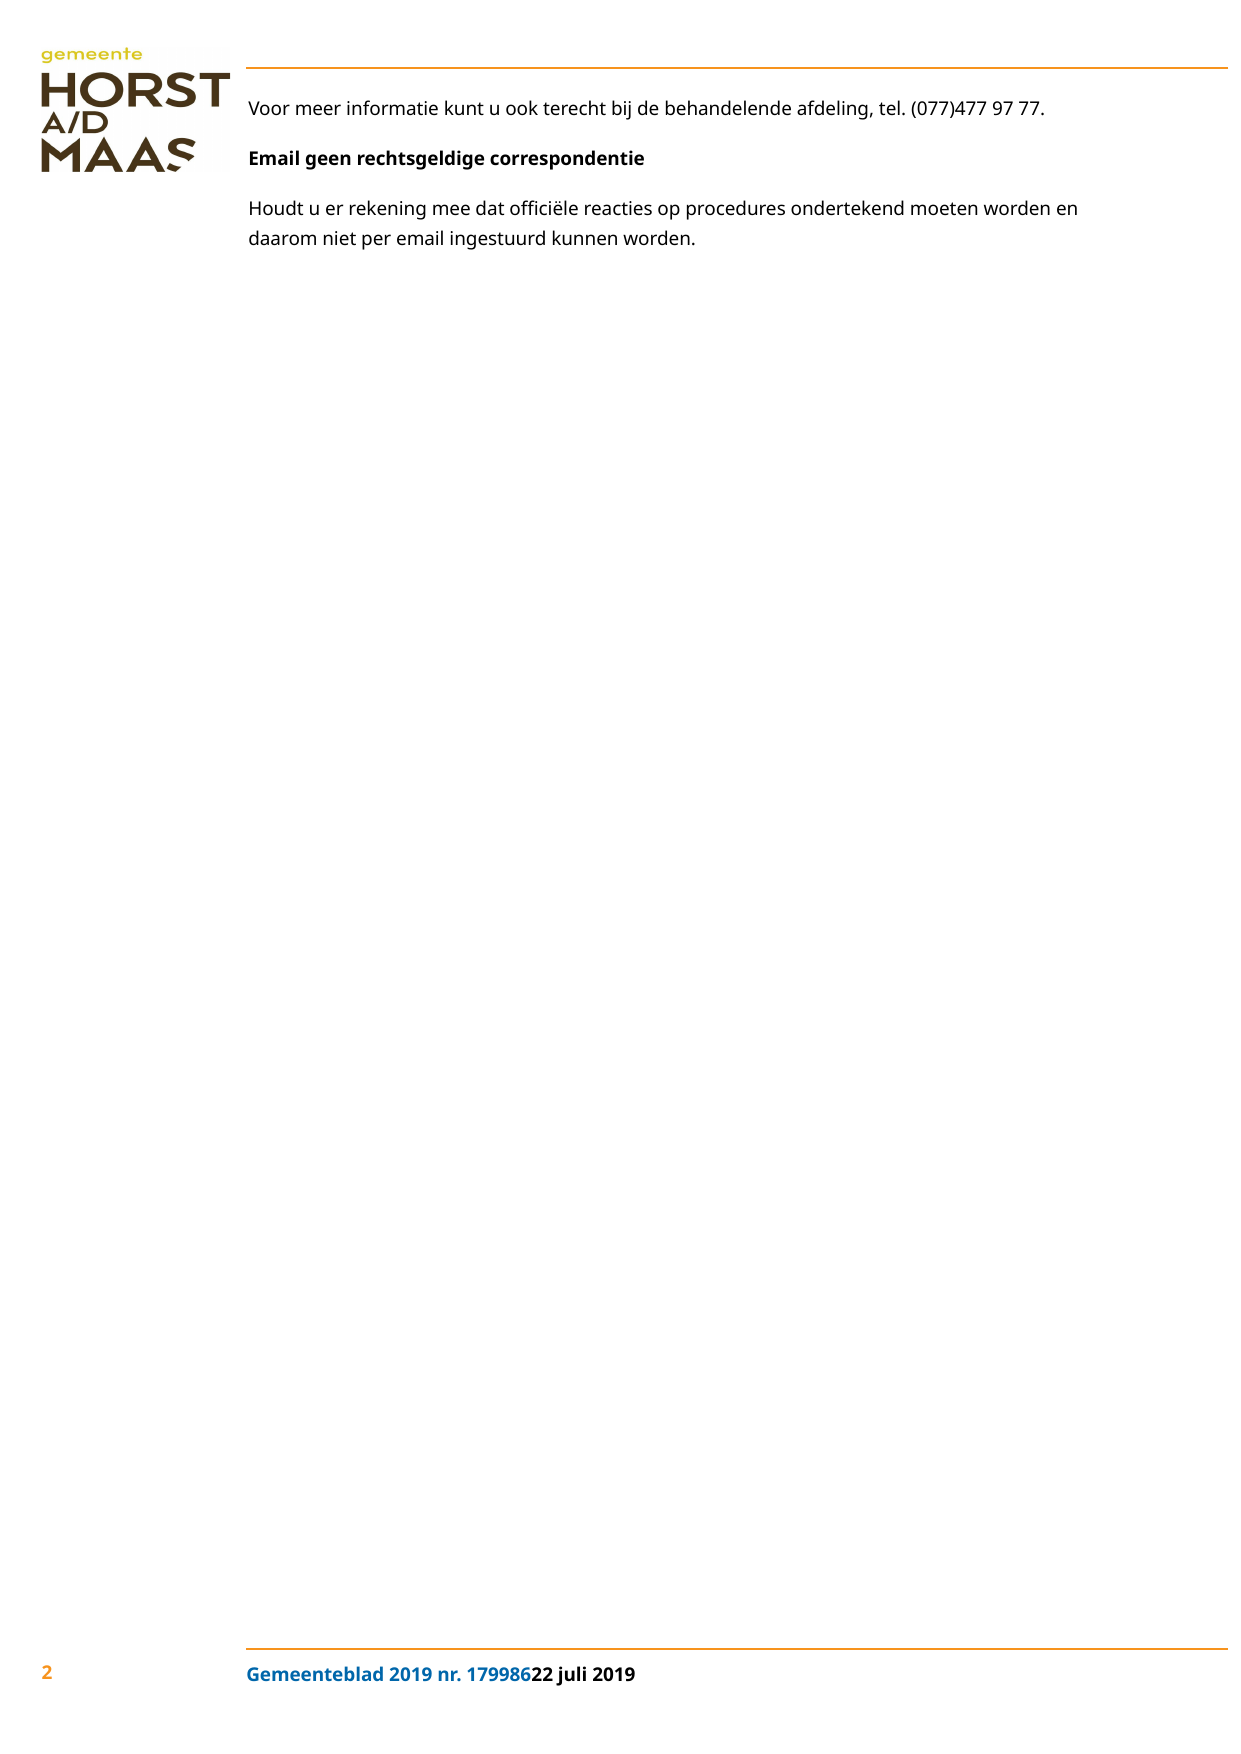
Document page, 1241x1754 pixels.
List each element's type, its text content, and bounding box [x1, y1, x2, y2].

text Voor meer informatie kunt u ook terecht bij de behandelende afdeling, tel. (077)477 97 77. [248, 95, 1152, 121]
picture [41, 47, 231, 172]
text Houdt u er rekening mee dat officiële reacties op procedures ondertekend moeten worden en daarom niet per email ingestuurd kunnen worden. [248, 196, 1152, 251]
text Email geen rechtsgeldige correspondentie [248, 145, 1152, 171]
